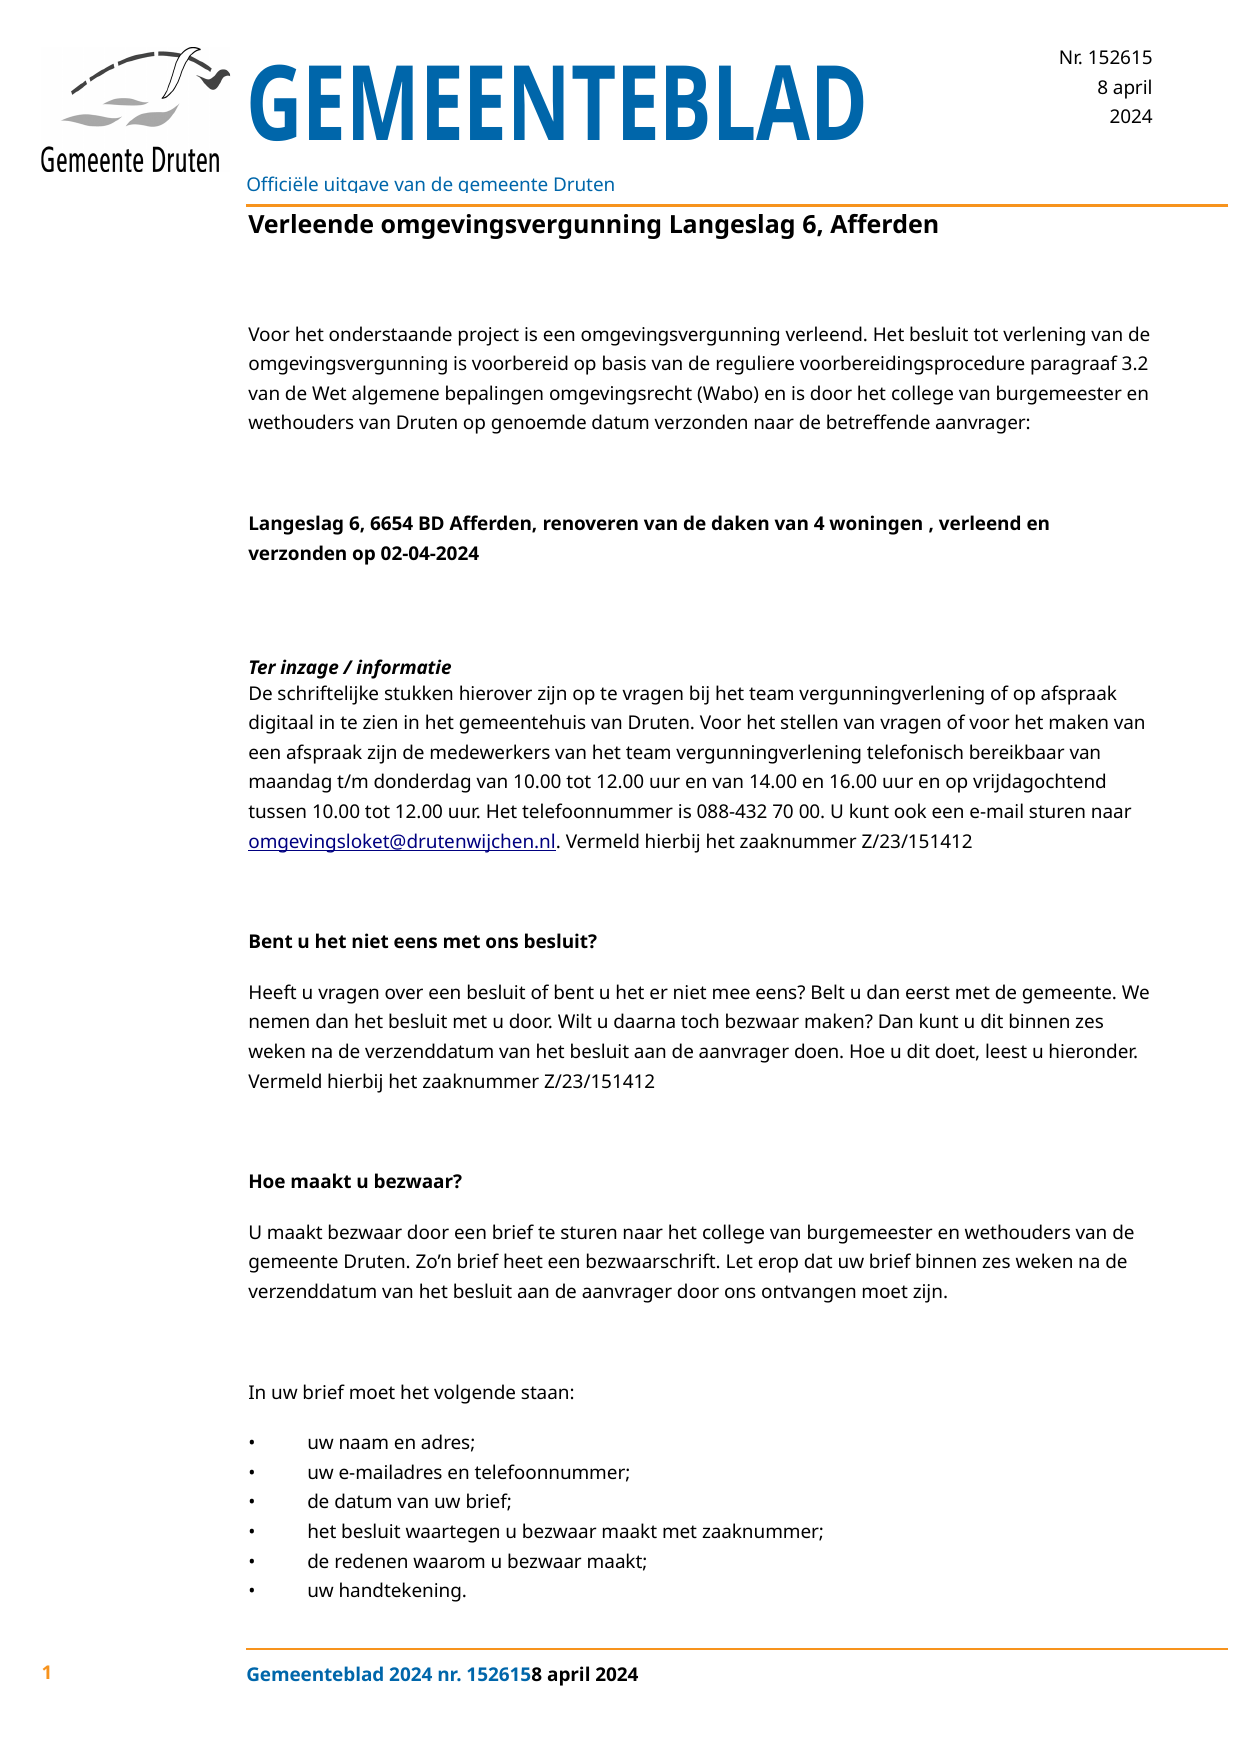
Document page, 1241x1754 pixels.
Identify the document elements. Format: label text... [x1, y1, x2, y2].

text In uw brief moet het volgende staan: [248, 1379, 1152, 1405]
text Bent u het niet eens met ons besluit? [248, 929, 1152, 954]
text Voor het onderstaande project is een omgevingsvergunning verleend. Het besluit tot verlening van de omgevingsvergunning is voorbereid op basis van de reguliere voorbereidingsprocedure paragraaf 3.2 van de Wet algemene bepalingen omgevingsrecht (Wabo) en is door het college van burgemeester en wethouders van Druten op genoemde datum verzonden naar de betreffende aanvrager: [248, 321, 1152, 435]
text Hoe maakt u bezwaar? [248, 1169, 1152, 1194]
list uw naam en adres; [248, 1429, 1152, 1455]
list de datum van uw brief; [248, 1489, 1152, 1514]
list het besluit waartegen u bezwaar maakt met zaaknummer; [248, 1518, 1152, 1544]
text Langeslag 6, 6654 BD Afferden, renoveren van de daken van 4 woningen , verleend en verzonden op 02-04-2024 [248, 510, 1152, 566]
list uw handtekening. [248, 1577, 1152, 1603]
text Ter inzage / informatie [248, 654, 1152, 680]
list uw e-mailadres en telefoonnummer; [248, 1459, 1152, 1485]
text U maakt bezwaar door een brief te sturen naar het college van burgemeester en wethouders van de gemeente Druten. Zo’n brief heet een bezwaarschrift. Let erop dat uw brief binnen zes weken na de verzenddatum van het besluit aan de aanvrager door ons ontvangen moet zijn. [248, 1219, 1152, 1304]
text Verleende omgevingsvergunning Langeslag 6, Afferden [248, 207, 1152, 241]
text De schriftelijke stukken hierover zijn op te vragen bij het team vergunningverlening of op afspraak digitaal in te zien in het gemeentehuis van Druten. Voor het stellen van vragen of voor het maken van een afspraak zijn de medewerkers van het team vergunningverlening telefonisch bereikbaar van maandag t/m donderdag van 10.00 tot 12.00 uur en van 14.00 en 16.00 uur en op vrijdagochtend tussen 10.00 tot 12.00 uur. Het telefoonnummer is 088-432 70 00. U kunt ook een e-mail sturen naar omgevingsloket@drutenwijchen.nl. Vermeld hierbij het zaaknummer Z/23/151412 [248, 680, 1152, 854]
picture [41, 47, 231, 172]
list de redenen waarom u bezwaar maakt; [248, 1548, 1152, 1574]
text Heeft u vragen over een besluit of bent u het er niet mee eens? Belt u dan eerst met de gemeente. We nemen dan het besluit met u door. Wilt u daarna toch bezwaar maken? Dan kunt u dit binnen zes weken na de verzenddatum van het besluit aan de aanvrager doen. Hoe u dit doet, leest u hieronder. Vermeld hierbij het zaaknummer Z/23/151412 [248, 979, 1152, 1094]
